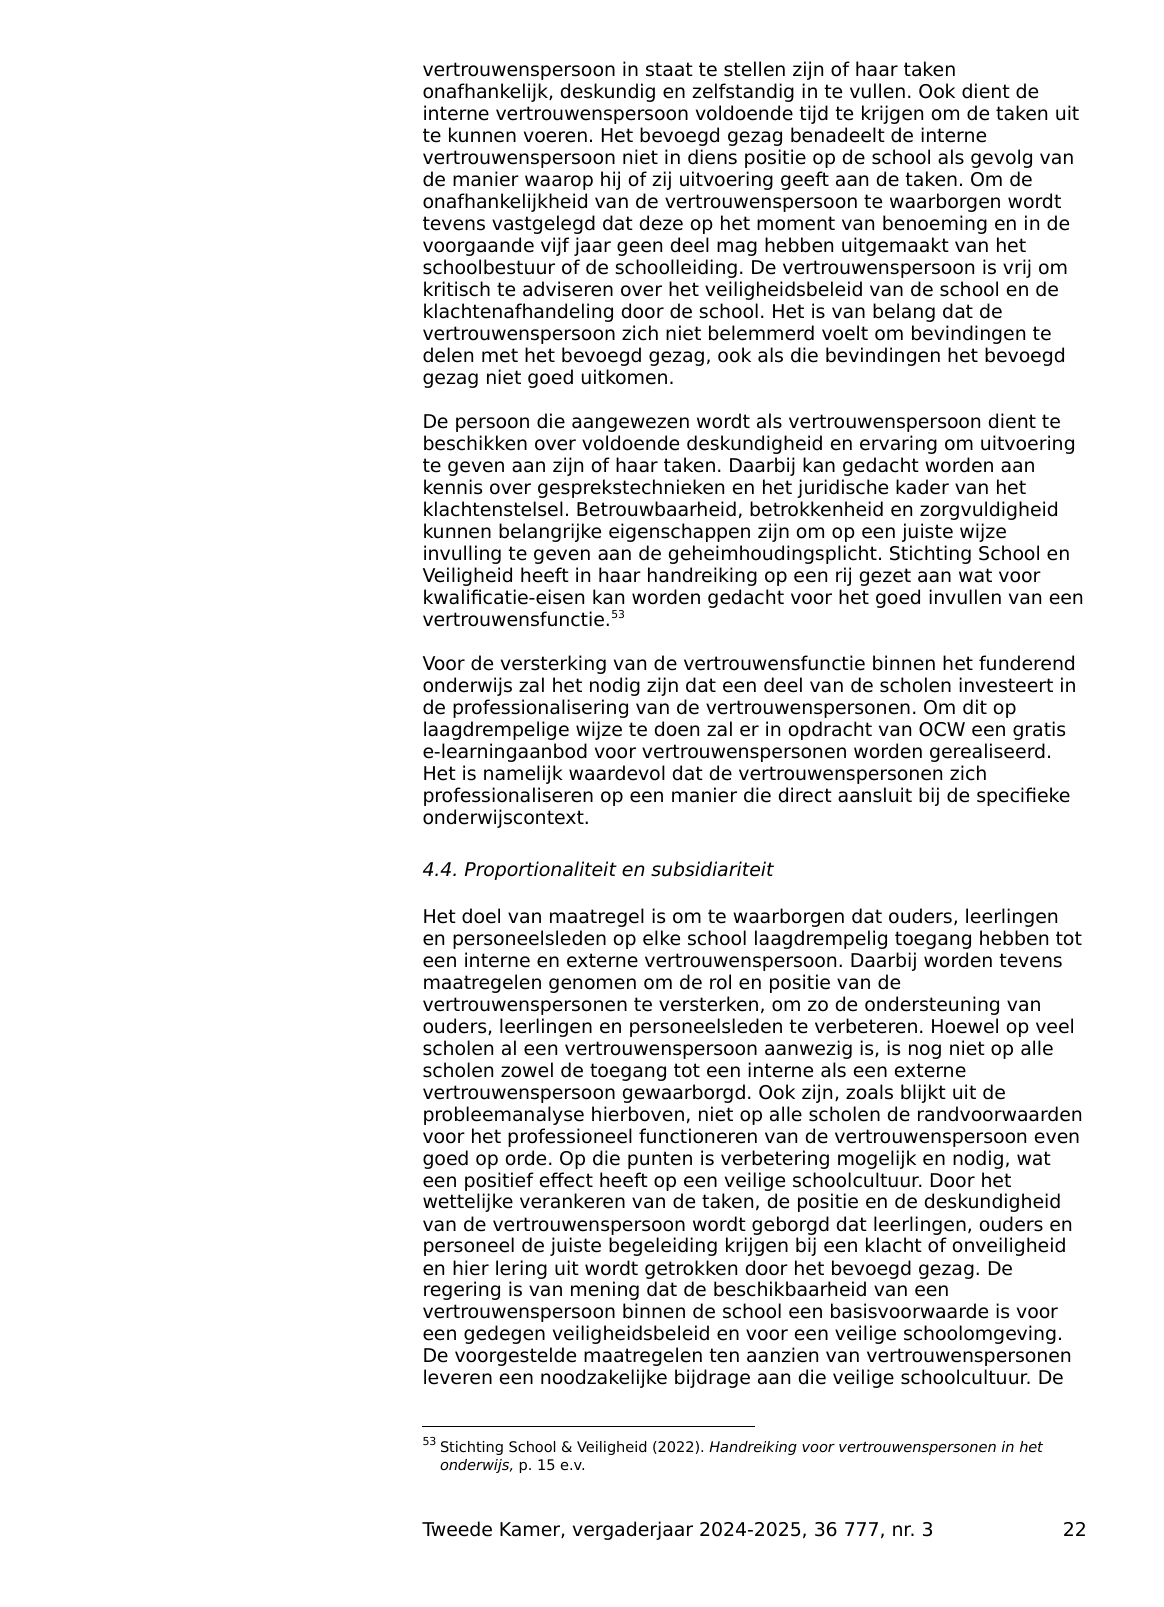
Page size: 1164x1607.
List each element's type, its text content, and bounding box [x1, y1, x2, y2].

text vertrouwenspersoon in staat te stellen zijn of haar taken onafhankelijk, deskundig en zelfstandig in te vullen. Ook dient de interne vertrouwenspersoon voldoende tijd te krijgen om de taken uit te kunnen voeren. Het bevoegd gezag benadeelt de interne vertrouwenspersoon niet in diens positie op de school als gevolg van de manier waarop hij of zij uitvoering geeft aan de taken. Om de onafhankelijkheid van de vertrouwenspersoon te waarborgen wordt tevens vastgelegd dat deze op het moment van benoeming en in de voorgaande vijf jaar geen deel mag hebben uitgemaakt van het schoolbestuur of de schoolleiding. De vertrouwenspersoon is vrij om kritisch te adviseren over het veiligheidsbeleid van de school en de klachtenafhandeling door de school. Het is van belang dat de vertrouwenspersoon zich niet belemmerd voelt om bevindingen te delen met het bevoegd gezag, ook als die bevindingen het bevoegd gezag niet goed uitkomen. [422, 59, 1087, 389]
subtitle 4.4. Proportionaliteit en subsidiariteit [422, 859, 1087, 881]
text De persoon die aangewezen wordt als vertrouwenspersoon dient te beschikken over voldoende deskundigheid en ervaring om uitvoering te geven aan zijn of haar taken. Daarbij kan gedacht worden aan kennis over gesprekstechnieken en het juridische kader van het klachtenstelsel. Betrouwbaarheid, betrokkenheid en zorgvuldigheid kunnen belangrijke eigenschappen zijn om op een juiste wijze invulling te geven aan de geheimhoudingsplicht. Stichting School en Veiligheid heeft in haar handreiking op een rij gezet aan wat voor kwalificatie-eisen kan worden gedacht voor het goed invullen van een vertrouwensfunctie. [422, 411, 1087, 631]
text Het doel van maatregel is om te waarborgen dat ouders, leerlingen en personeelsleden op elke school laagdrempelig toegang hebben tot een interne en externe vertrouwenspersoon. Daarbij worden tevens maatregelen genomen om de rol en positie van de vertrouwenspersonen te versterken, om zo de ondersteuning van ouders, leerlingen en personeelsleden te verbeteren. Hoewel op veel scholen al een vertrouwenspersoon aanwezig is, is nog niet op alle scholen zowel de toegang tot een interne als een externe vertrouwenspersoon gewaarborgd. Ook zijn, zoals blijkt uit de probleemanalyse hierboven, niet op alle scholen de randvoorwaarden voor het professioneel functioneren van de vertrouwenspersoon even goed op orde. Op die punten is verbetering mogelijk en nodig, wat een positief effect heeft op een veilige schoolcultuur. Door het wettelijke verankeren van de taken, de positie en de deskundigheid van de vertrouwenspersoon wordt geborgd dat leerlingen, ouders en personeel de juiste begeleiding krijgen bij een klacht of onveiligheid en hier lering uit wordt getrokken door het bevoegd gezag. De regering is van mening dat de beschikbaarheid van een vertrouwenspersoon binnen de school een basisvoorwaarde is voor een gedegen veiligheidsbeleid en voor een veilige schoolomgeving. De voorgestelde maatregelen ten aanzien van vertrouwenspersonen leveren een noodzakelijke bijdrage aan die veilige schoolcultuur. De [422, 906, 1087, 1389]
text Voor de versterking van de vertrouwensfunctie binnen het funderend onderwijs zal het nodig zijn dat een deel van de scholen investeert in de professionalisering van de vertrouwenspersonen. Om dit op laagdrempelige wijze te doen zal er in opdracht van OCW een gratis e-learningaanbod voor vertrouwenspersonen worden gerealiseerd. Het is namelijk waardevol dat de vertrouwenspersonen zich professionaliseren op een manier die direct aansluit bij de specifieke onderwijscontext. [422, 653, 1087, 829]
text Stichting School & Veiligheid (2022). Handreiking voor vertrouwenspersonen in het onderwijs, p. 15 e.v. [422, 1435, 1087, 1474]
